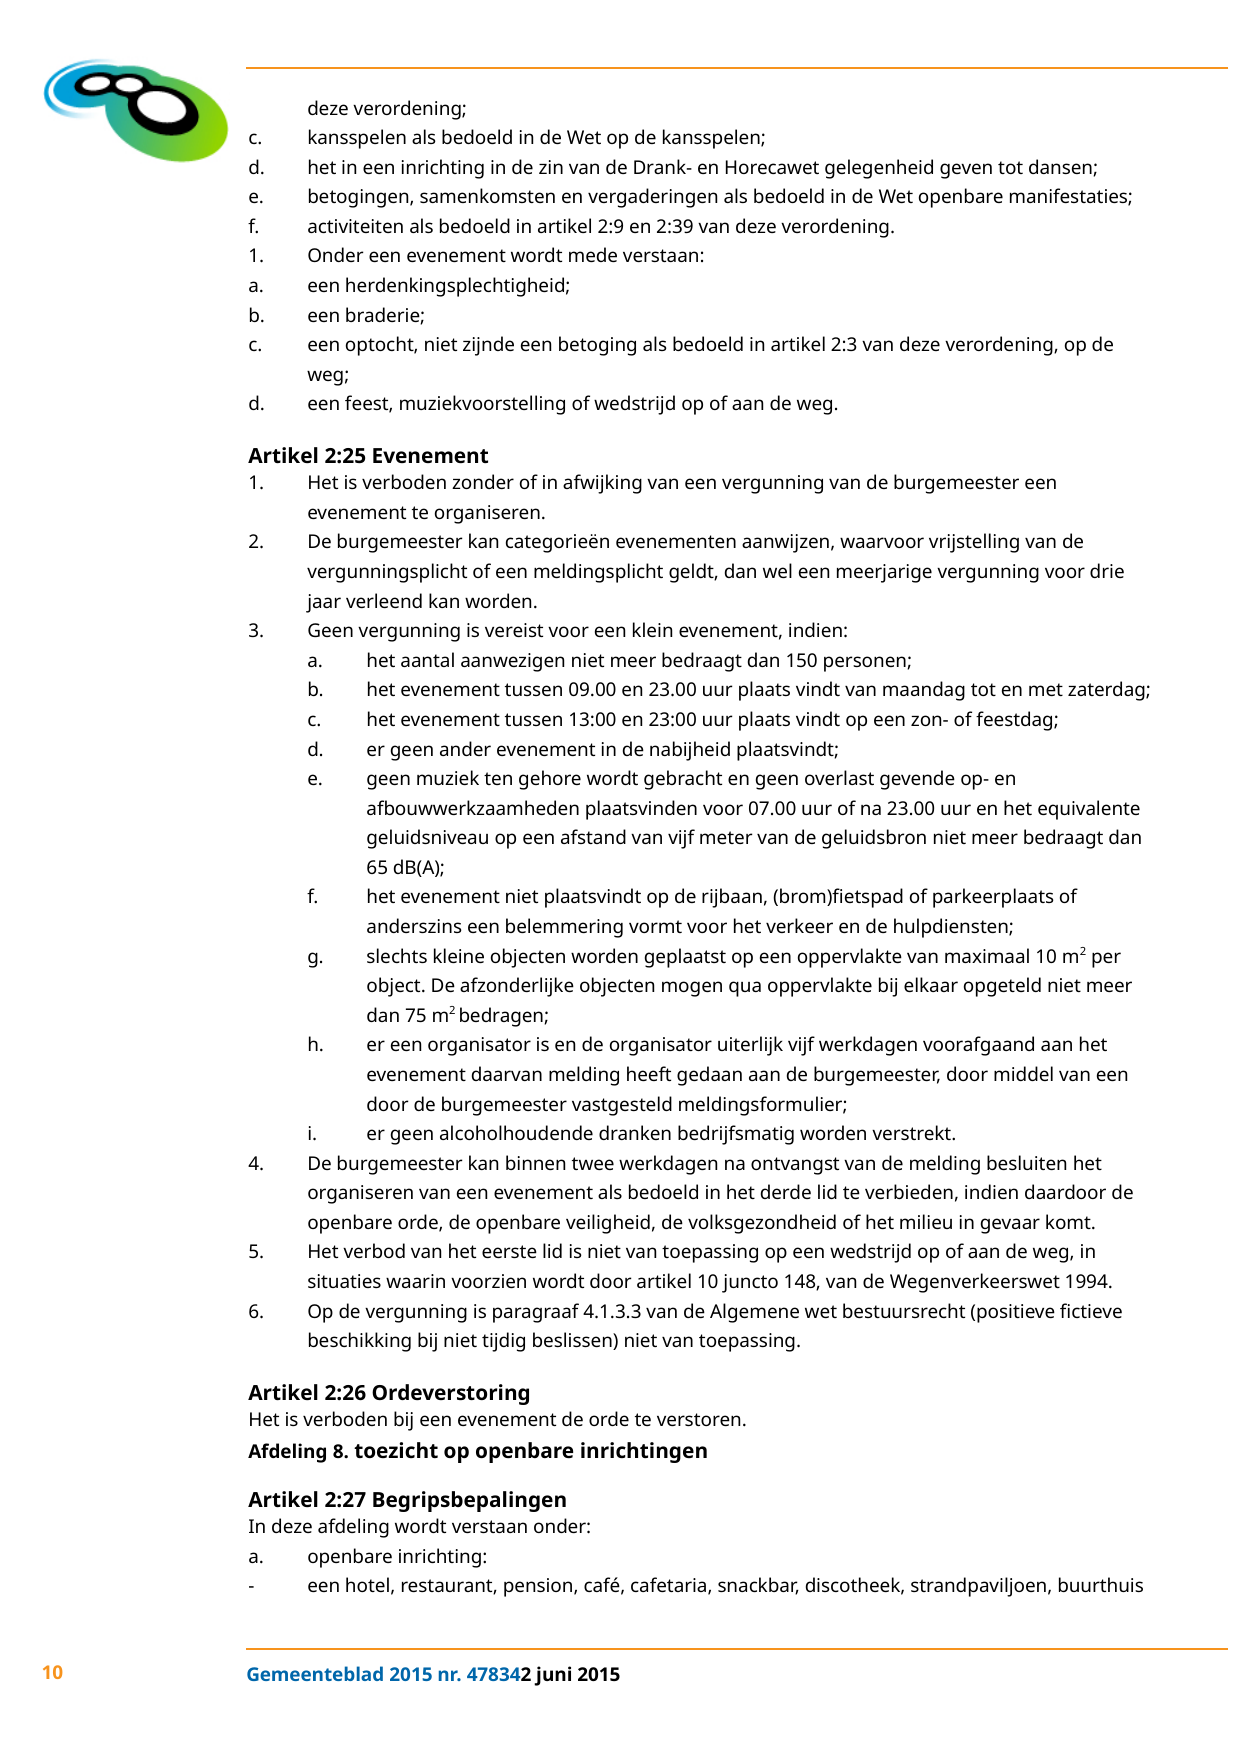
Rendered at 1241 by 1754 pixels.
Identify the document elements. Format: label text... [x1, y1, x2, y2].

text Afdeling 8. toezicht op openbare inrichtingen [248, 1436, 1152, 1464]
list geen muziek ten gehore wordt gebracht en geen overlast gevende op- en afbouwwerkzaamheden plaatsvinden voor 07.00 uur of na 23.00 uur en het equivalente geluidsniveau op een afstand van vijf meter van de geluidsbron niet meer bedraagt dan 65 dB(A); [307, 765, 1152, 880]
list betogingen, samenkomsten en vergaderingen als bedoeld in de Wet openbare manifestaties; [248, 183, 1152, 209]
list het in een inrichting in de zin van de Drank- en Horecawet gelegenheid geven tot dansen; [248, 154, 1152, 180]
list een hotel, restaurant, pension, café, cafetaria, snackbar, discotheek, strandpaviljoen, buurthuis [248, 1573, 1152, 1598]
text Artikel 2:25 Evenement [248, 441, 1152, 469]
text Artikel 2:27 Begripsbepalingen [248, 1485, 1152, 1513]
list er een organisator is en de organisator uiterlijk vijf werkdagen voorafgaand aan het evenement daarvan melding heeft gedaan aan de burgemeester, door middel van een door de burgemeester vastgesteld meldingsformulier; [307, 1032, 1152, 1116]
text In deze afdeling wordt verstaan onder: [248, 1513, 1152, 1539]
list Op de vergunning is paragraaf 4.1.3.3 van de Algemene wet bestuursrecht (positieve fictieve beschikking bij niet tijdig beslissen) niet van toepassing. [248, 1298, 1152, 1353]
list er geen ander evenement in de nabijheid plaatsvindt; [307, 736, 1152, 761]
list een braderie; [248, 302, 1152, 328]
list er geen alcoholhoudende dranken bedrijfsmatig worden verstrekt. [307, 1120, 1152, 1146]
list deze verordening; [248, 95, 1152, 121]
picture [41, 47, 231, 172]
text Artikel 2:26 Ordeverstoring [248, 1378, 1152, 1406]
list activiteiten als bedoeld in artikel 2:9 en 2:39 van deze verordening. [248, 213, 1152, 239]
list openbare inrichting: [248, 1543, 1152, 1569]
list een optocht, niet zijnde een betoging als bedoeld in artikel 2:3 van deze verordening, op de weg; [248, 331, 1152, 387]
list slechts kleine objecten worden geplaatst op een oppervlakte van maximaal 10 m2 per object. De afzonderlijke objecten mogen qua oppervlakte bij elkaar opgeteld niet meer dan 75 m2 bedragen; [307, 943, 1152, 1028]
list De burgemeester kan binnen twee werkdagen na ontvangst van de melding besluiten het organiseren van een evenement als bedoeld in het derde lid te verbieden, indien daardoor de openbare orde, de openbare veiligheid, de volksgezondheid of het milieu in gevaar komt. [248, 1150, 1152, 1235]
list het evenement tussen 13:00 en 23:00 uur plaats vindt op een zon- of feestdag; [307, 706, 1152, 732]
list Het verbod van het eerste lid is niet van toepassing op een wedstrijd op of aan de weg, in situaties waarin voorzien wordt door artikel 10 juncto 148, van de Wegenverkeerswet 1994. [248, 1239, 1152, 1294]
list kansspelen als bedoeld in de Wet op de kansspelen; [248, 124, 1152, 150]
list het evenement niet plaatsvindt op de rijbaan, (brom)fietspad of parkeerplaats of anderszins een belemmering vormt voor het verkeer en de hulpdiensten; [307, 884, 1152, 939]
list Het is verboden zonder of in afwijking van een vergunning van de burgemeester een evenement te organiseren. [248, 469, 1152, 525]
list het aantal aanwezigen niet meer bedraagt dan 150 personen; [307, 647, 1152, 673]
text Het is verboden bij een evenement de orde te verstoren. [248, 1406, 1152, 1432]
list een herdenkingsplechtigheid; [248, 272, 1152, 298]
list De burgemeester kan categorieën evenementen aanwijzen, waarvoor vrijstelling van de vergunningsplicht of een meldingsplicht geldt, dan wel een meerjarige vergunning voor drie jaar verleend kan worden. [248, 529, 1152, 613]
list Onder een evenement wordt mede verstaan: [248, 243, 1152, 268]
list het evenement tussen 09.00 en 23.00 uur plaats vindt van maandag tot en met zaterdag; [307, 677, 1152, 702]
list een feest, muziekvoorstelling of wedstrijd op of aan de weg. [248, 391, 1152, 416]
list Geen vergunning is vereist voor een klein evenement, indien: [248, 617, 1152, 643]
